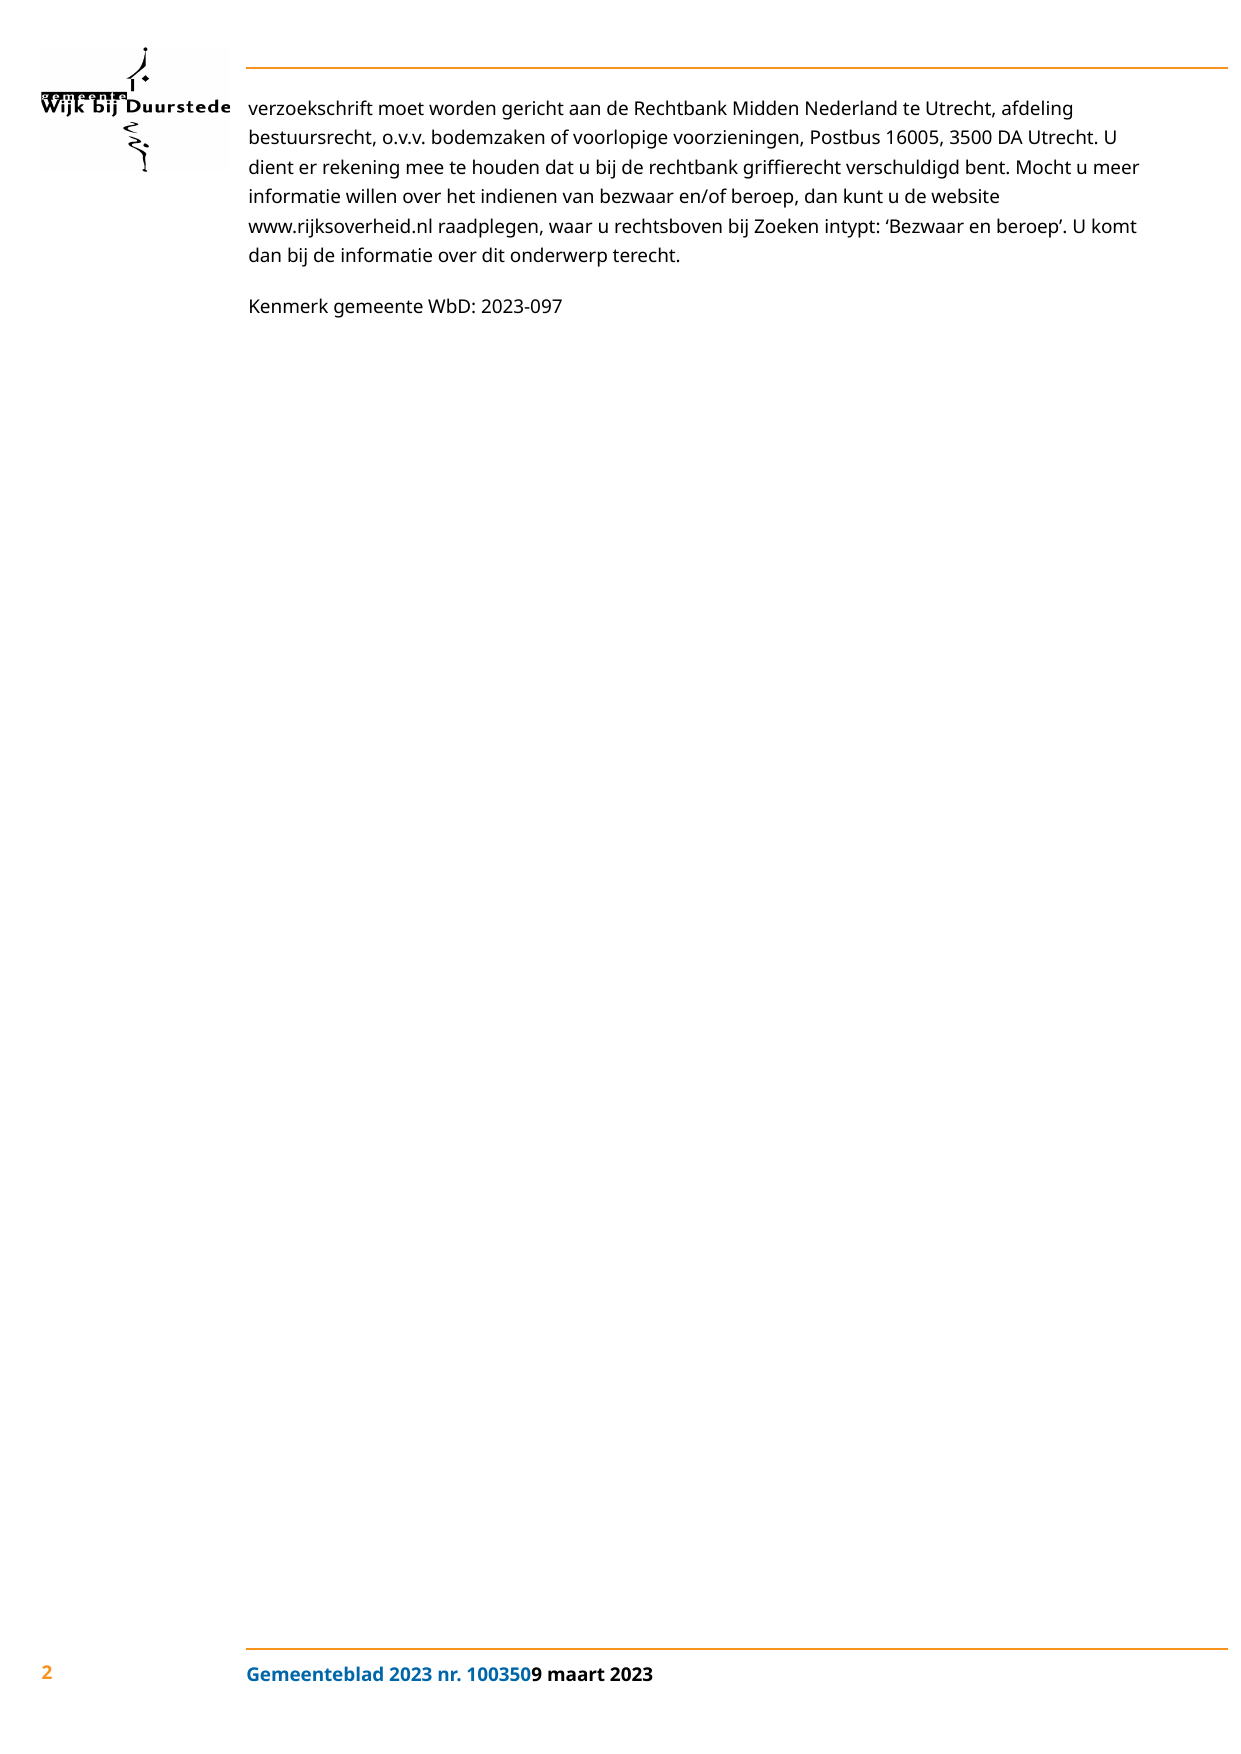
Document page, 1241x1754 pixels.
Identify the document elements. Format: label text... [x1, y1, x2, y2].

text Kenmerk gemeente WbD: 2023-097 [248, 293, 1152, 319]
text verzoekschrift moet worden gericht aan de Rechtbank Midden Nederland te Utrecht, afdeling bestuursrecht, o.v.v. bodemzaken of voorlopige voorzieningen, Postbus 16005, 3500 DA Utrecht. U dient er rekening mee te houden dat u bij de rechtbank griffierecht verschuldigd bent. Mocht u meer informatie willen over het indienen van bezwaar en/of beroep, dan kunt u de website www.rijksoverheid.nl raadplegen, waar u rechtsboven bij Zoeken intypt: ‘Bezwaar en beroep’. U komt dan bij de informatie over dit onderwerp terecht. [248, 95, 1152, 268]
picture [41, 47, 231, 172]
